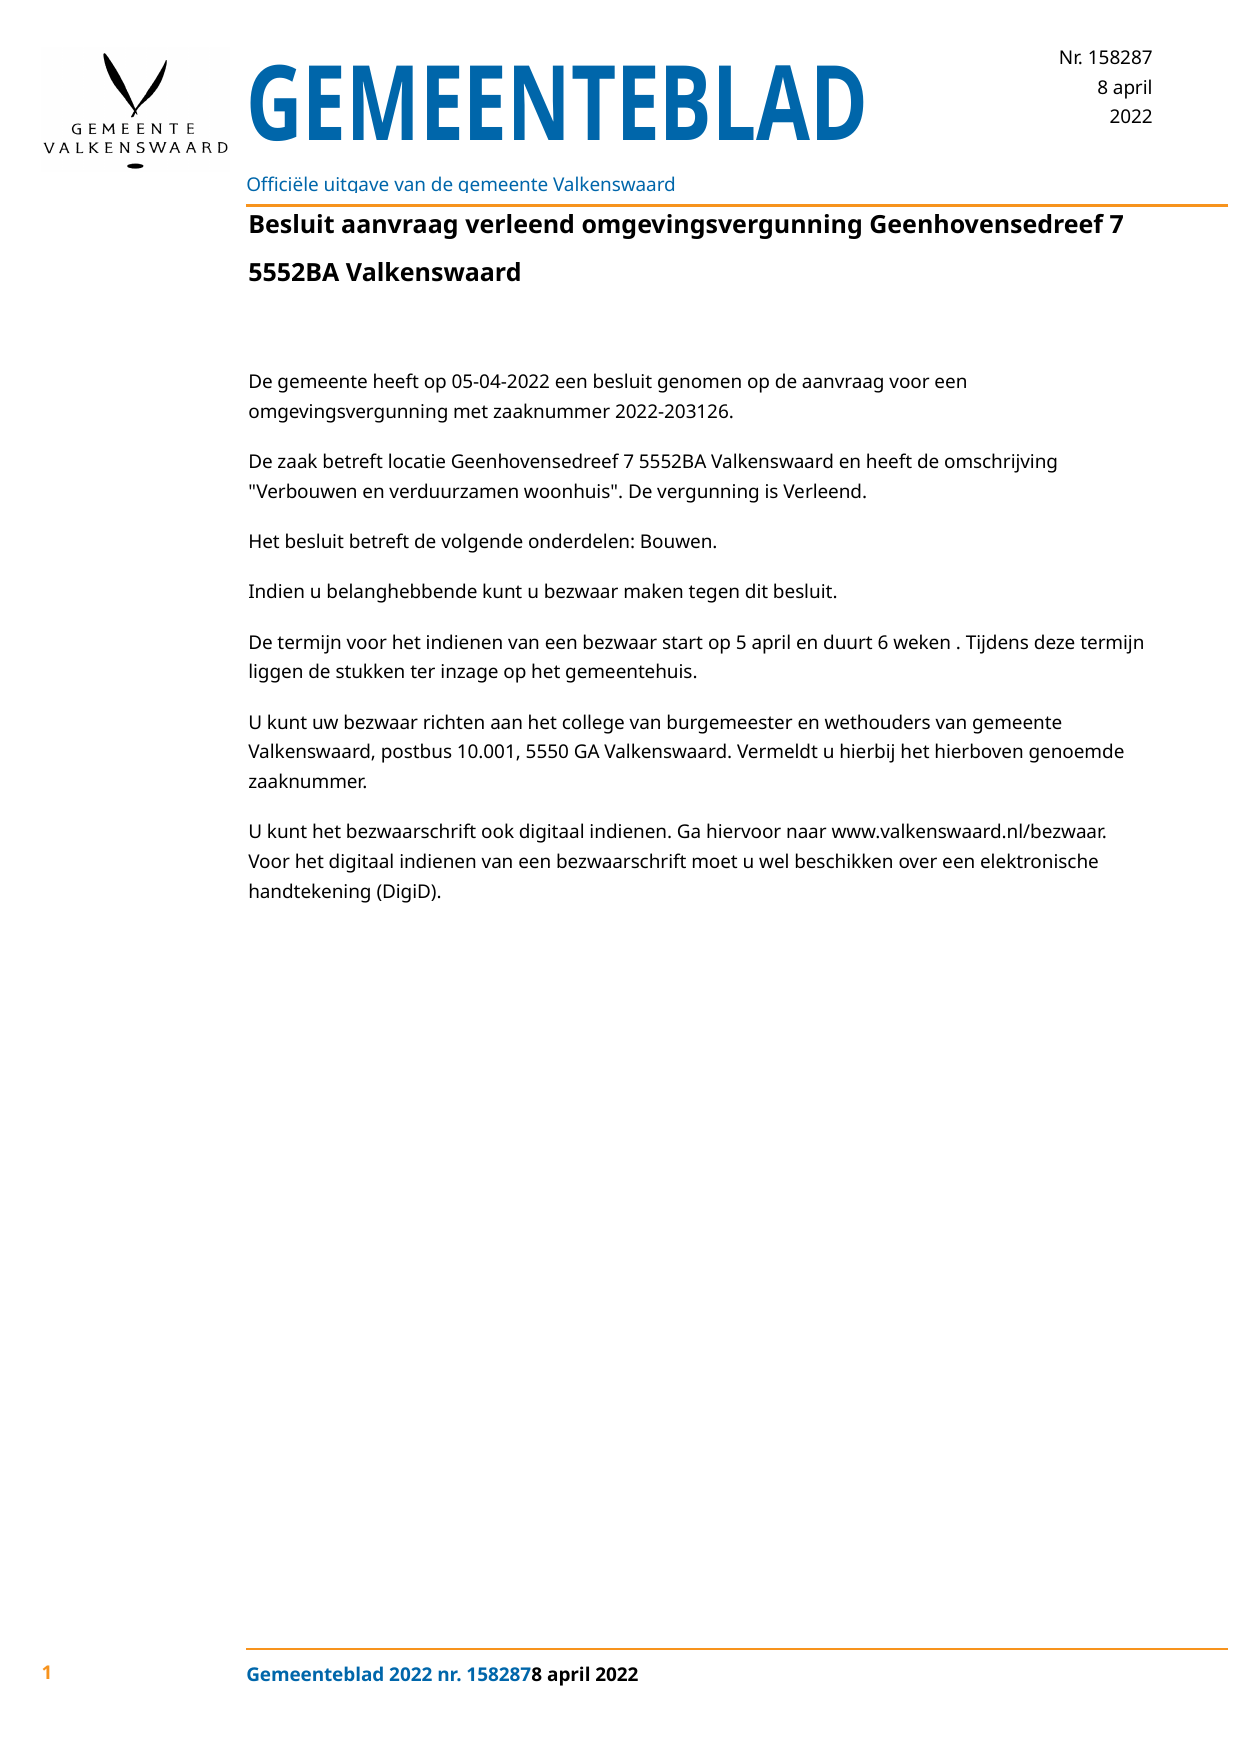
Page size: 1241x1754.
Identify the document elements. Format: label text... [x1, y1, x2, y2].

text Het besluit betreft de volgende onderdelen: Bouwen. [248, 528, 1152, 554]
picture [41, 47, 231, 172]
text De zaak betreft locatie Geenhovensedreef 7 5552BA Valkenswaard en heeft de omschrijving "Verbouwen en verduurzamen woonhuis". De vergunning is Verleend. [248, 448, 1152, 504]
text U kunt uw bezwaar richten aan het college van burgemeester en wethouders van gemeente Valkenswaard, postbus 10.001, 5550 GA Valkenswaard. Vermeldt u hierbij het hierboven genoemde zaaknummer. [248, 709, 1152, 794]
text De termijn voor het indienen van een bezwaar start op 5 april en duurt 6 weken . Tijdens deze termijn liggen de stukken ter inzage op het gemeentehuis. [248, 629, 1152, 684]
text De gemeente heeft op 05-04-2022 een besluit genomen op de aanvraag voor een omgevingsvergunning met zaaknummer 2022-203126. [248, 368, 1152, 424]
text U kunt het bezwaarschrift ook digitaal indienen. Ga hiervoor naar www.valkenswaard.nl/bezwaar. Voor het digitaal indienen van een bezwaarschrift moet u wel beschikken over een elektronische handtekening (DigiD). [248, 819, 1152, 904]
text Indien u belanghebbende kunt u bezwaar maken tegen dit besluit. [248, 579, 1152, 604]
text Besluit aanvraag verleend omgevingsvergunning Geenhovensedreef 7 5552BA Valkenswaard [248, 207, 1152, 288]
